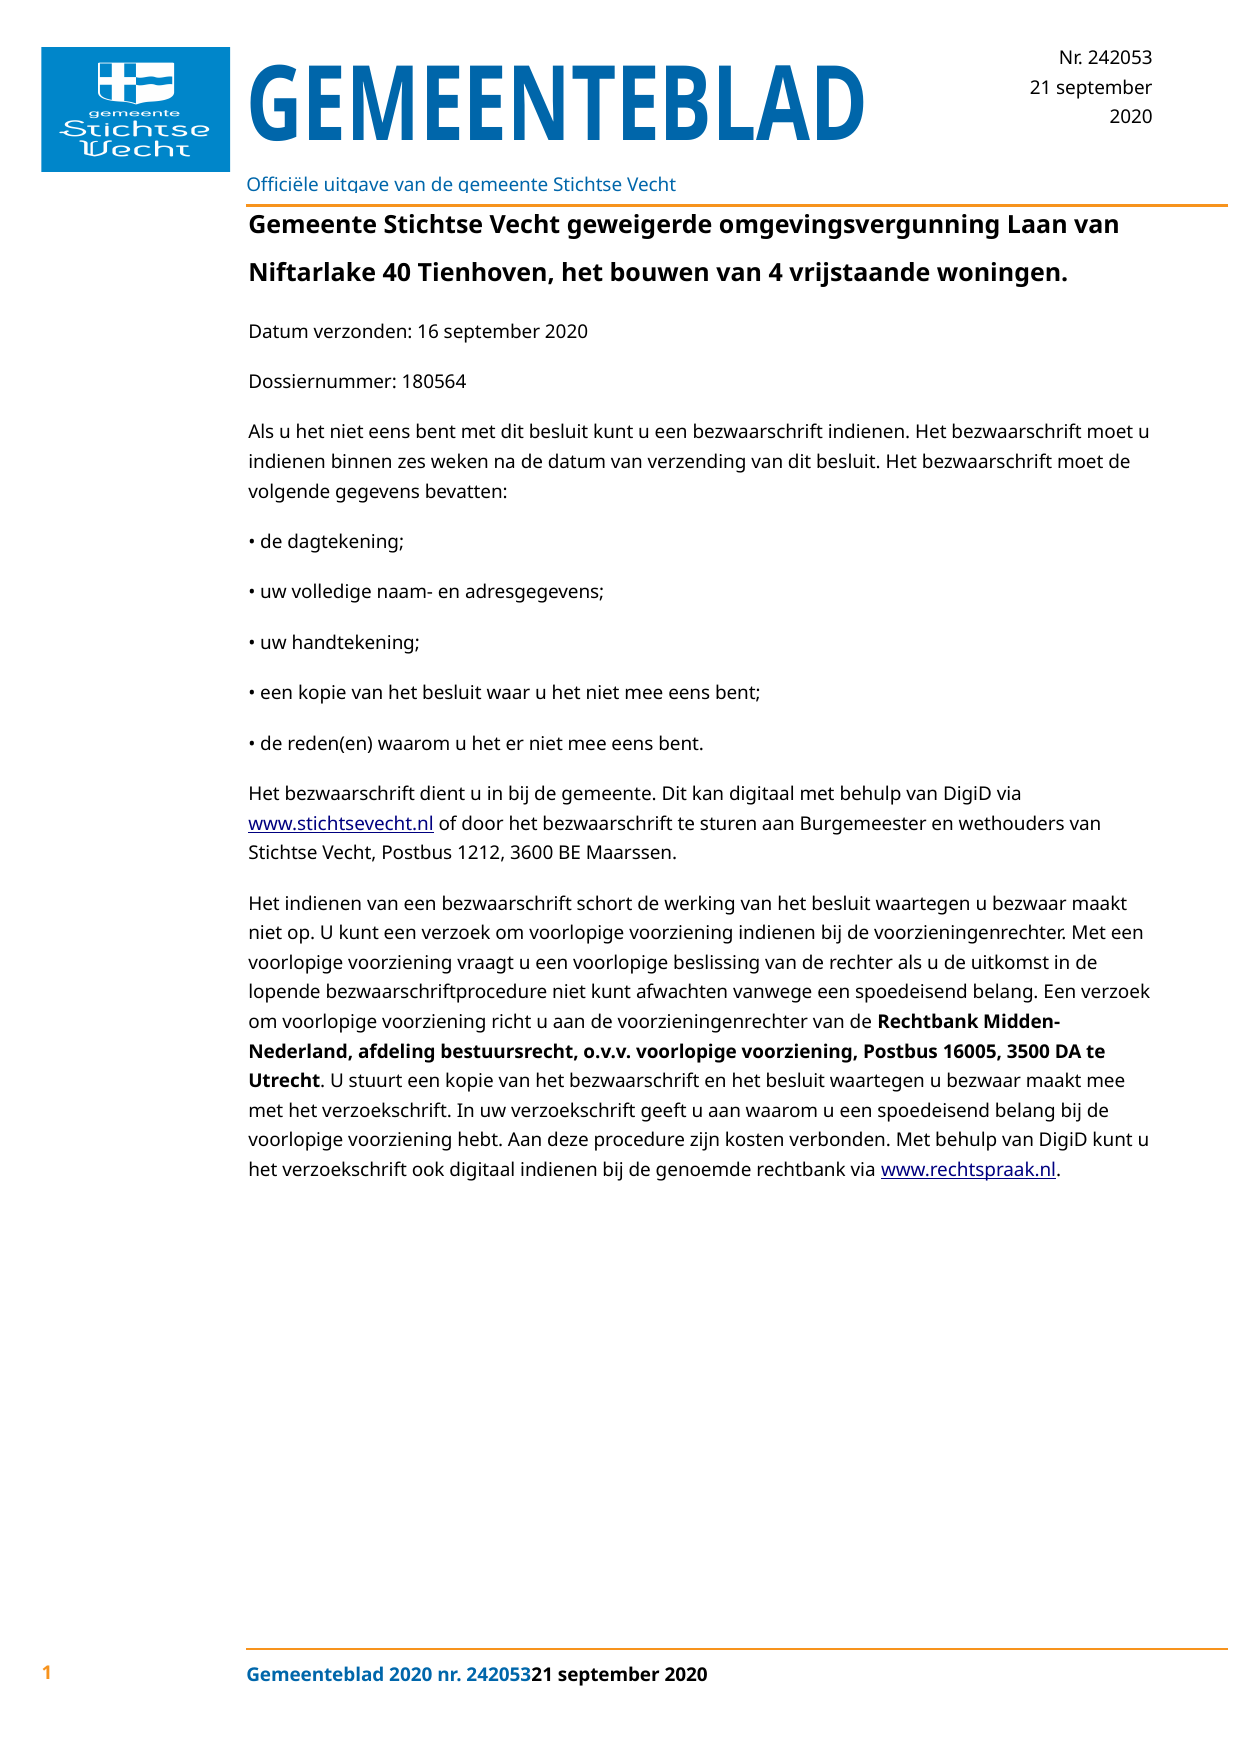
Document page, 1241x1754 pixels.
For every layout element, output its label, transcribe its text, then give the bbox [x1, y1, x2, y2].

text Dossiernummer: 180564 [248, 368, 1152, 394]
text Als u het niet eens bent met dit besluit kunt u een bezwaarschrift indienen. Het bezwaarschrift moet u indienen binnen zes weken na de datum van verzending van dit besluit. Het bezwaarschrift moet de volgende gegevens bevatten: [248, 419, 1152, 504]
text Gemeente Stichtse Vecht geweigerde omgevingsvergunning Laan van Niftarlake 40 Tienhoven, het bouwen van 4 vrijstaande woningen. [248, 207, 1152, 288]
text • een kopie van het besluit waar u het niet mee eens bent; [248, 679, 1152, 705]
text • de dagtekening; [248, 528, 1152, 554]
text Het indienen van een bezwaarschrift schort de werking van het besluit waartegen u bezwaar maakt niet op. U kunt een verzoek om voorlopige voorziening indienen bij de voorzieningenrechter. Met een voorlopige voorziening vraagt u een voorlopige beslissing van de rechter als u de uitkomst in de lopende bezwaarschriftprocedure niet kunt afwachten vanwege een spoedeisend belang. Een verzoek om voorlopige voorziening richt u aan de voorzieningenrechter van de Rechtbank Midden-Nederland, afdeling bestuursrecht, o.v.v. voorlopige voorziening, Postbus 16005, 3500 DA te Utrecht. U stuurt een kopie van het bezwaarschrift en het besluit waartegen u bezwaar maakt mee met het verzoekschrift. In uw verzoekschrift geeft u aan waarom u een spoedeisend belang bij de voorlopige voorziening hebt. Aan deze procedure zijn kosten verbonden. Met behulp van DigiD kunt u het verzoekschrift ook digitaal indienen bij de genoemde rechtbank via www.rechtspraak.nl. [248, 890, 1152, 1182]
text Datum verzonden: 16 september 2020 [248, 318, 1152, 344]
text • uw volledige naam- en adresgegevens; [248, 579, 1152, 604]
text • uw handtekening; [248, 629, 1152, 655]
picture [137, 63, 174, 103]
text Het bezwaarschrift dient u in bij de gemeente. Dit kan digitaal met behulp van DigiD via www.stichtsevecht.nl of door het bezwaarschrift te sturen aan Burgemeester en wethouders van Stichtse Vecht, Postbus 1212, 3600 BE Maarssen. [248, 780, 1152, 865]
text • de reden(en) waarom u het er niet mee eens bent. [248, 730, 1152, 756]
picture [99, 63, 135, 101]
